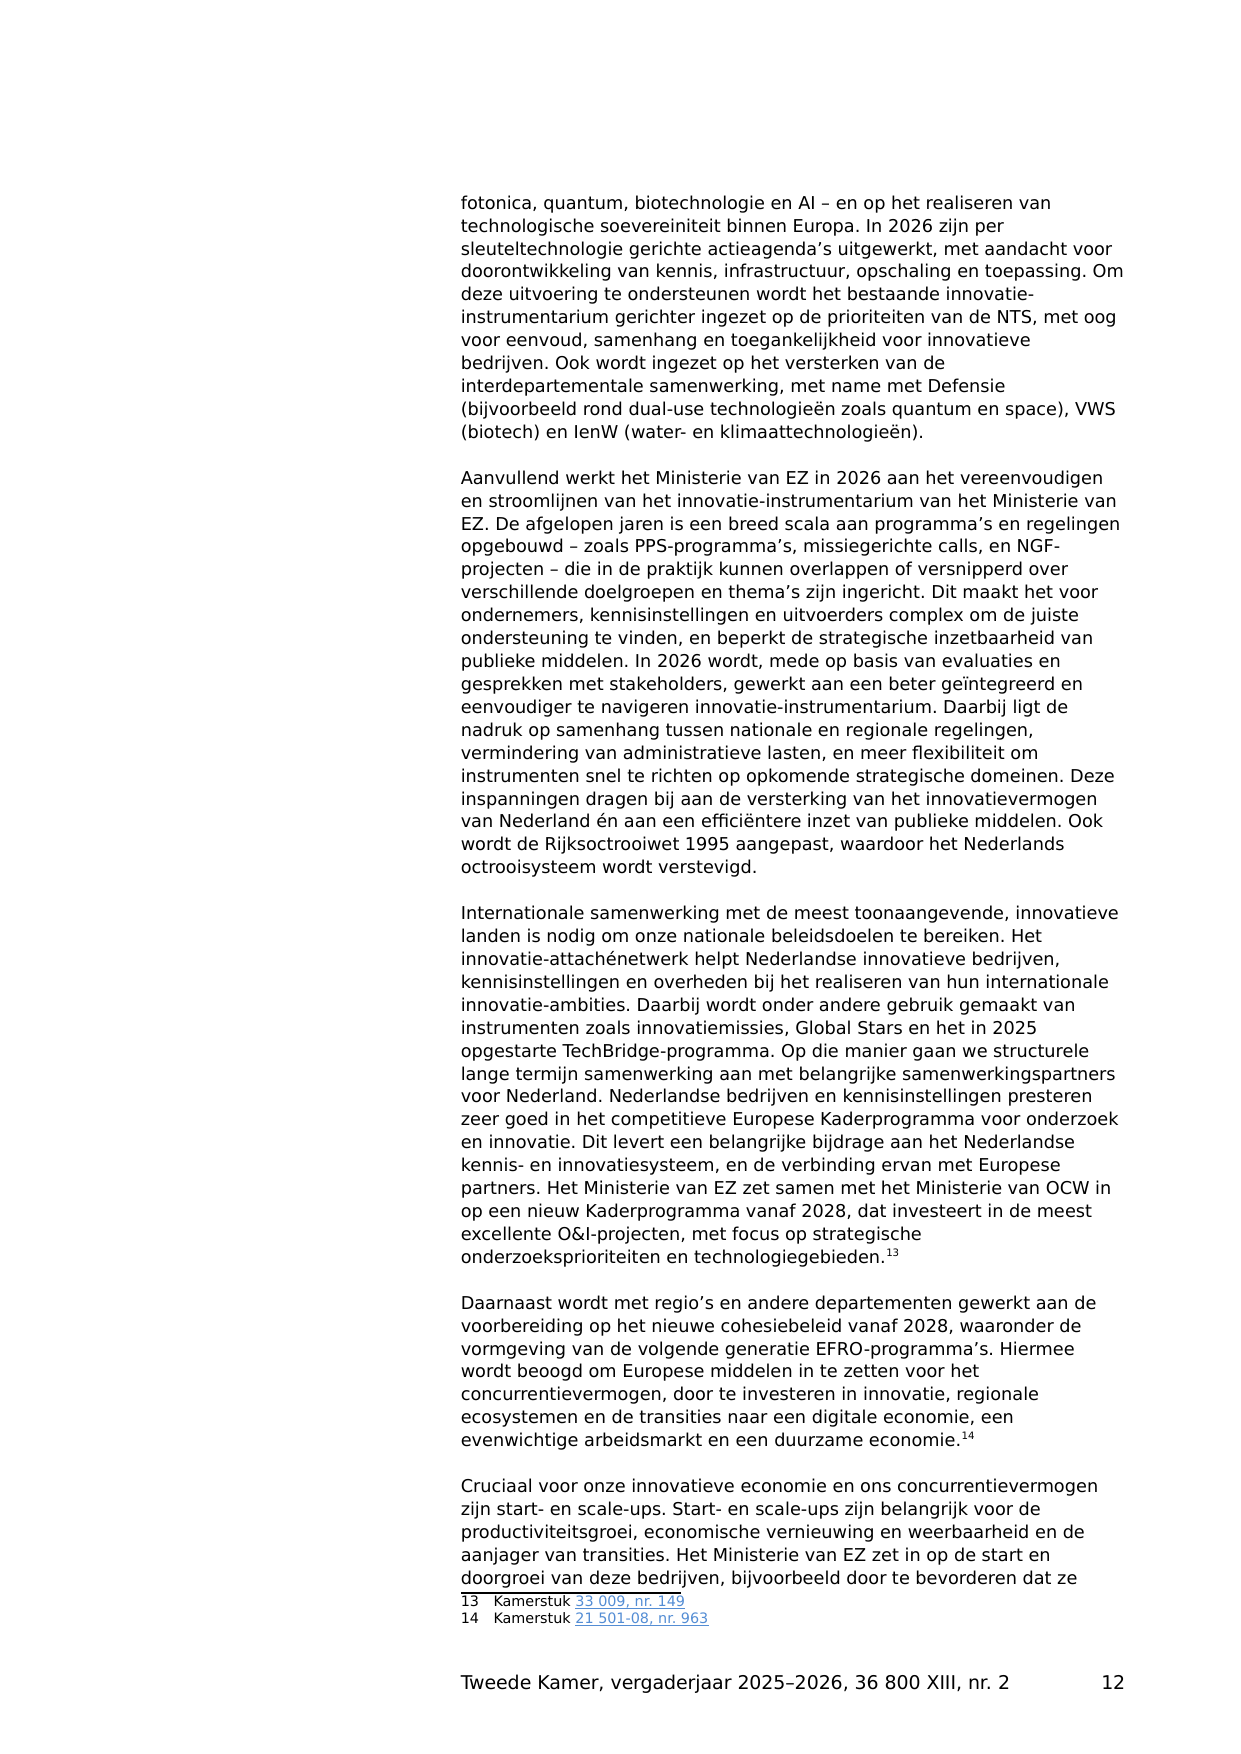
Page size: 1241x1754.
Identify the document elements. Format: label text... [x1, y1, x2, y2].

text fotonica, quantum, biotechnologie en AI – en op het realiseren van technologische soevereiniteit binnen Europa. In 2026 zijn per sleuteltechnologie gerichte actieagenda’s uitgewerkt, met aandacht voor doorontwikkeling van kennis, infrastructuur, opschaling en toepassing. Om deze uitvoering te ondersteunen wordt het bestaande innovatie-instrumentarium gerichter ingezet op de prioriteiten van de NTS, met oog voor eenvoud, samenhang en toegankelijkheid voor innovatieve bedrijven. Ook wordt ingezet op het versterken van de interdepartementale samenwerking, met name met Defensie (bijvoorbeeld rond dual-use technologieën zoals quantum en space), VWS (biotech) en IenW (water- en klimaattechnologieën). [461, 191, 1125, 443]
text Daarnaast wordt met regio’s en andere departementen gewerkt aan de voorbereiding op het nieuwe cohesiebeleid vanaf 2028, waaronder de vormgeving van de volgende generatie EFRO-programma’s. Hiermee wordt beoogd om Europese middelen in te zetten voor het concurrentievermogen, door te investeren in innovatie, regionale ecosystemen en de transities naar een digitale economie, een evenwichtige arbeidsmarkt en een duurzame economie. [461, 1291, 1125, 1451]
text Cruciaal voor onze innovatieve economie en ons concurrentievermogen zijn start- en scale-ups. Start- en scale-ups zijn belangrijk voor de productiviteitsgroei, economische vernieuwing en weerbaarheid en de aanjager van transities. Het Ministerie van EZ zet in op de start en doorgroei van deze bedrijven, bijvoorbeeld door te bevorderen dat ze [461, 1474, 1125, 1589]
text __Kamerstuk 21 501-08, nr. 963 [461, 1610, 1125, 1627]
text Aanvullend werkt het Ministerie van EZ in 2026 aan het vereenvoudigen en stroomlijnen van het innovatie-instrumentarium van het Ministerie van EZ. De afgelopen jaren is een breed scala aan programma’s en regelingen opgebouwd – zoals PPS-programma’s, missiegerichte calls, en NGF-projecten – die in de praktijk kunnen overlappen of versnipperd over verschillende doelgroepen en thema’s zijn ingericht. Dit maakt het voor ondernemers, kennisinstellingen en uitvoerders complex om de juiste ondersteuning te vinden, en beperkt de strategische inzetbaarheid van publieke middelen. In 2026 wordt, mede op basis van evaluaties en gesprekken met stakeholders, gewerkt aan een beter geïntegreerd en eenvoudiger te navigeren innovatie-instrumentarium. Daarbij ligt de nadruk op samenhang tussen nationale en regionale regelingen, vermindering van administratieve lasten, en meer flexibiliteit om instrumenten snel te richten op opkomende strategische domeinen. Deze inspanningen dragen bij aan de versterking van het innovatievermogen van Nederland én aan een efficiëntere inzet van publieke middelen. Ook wordt de Rijksoctrooiwet 1995 aangepast, waardoor het Nederlands octrooisysteem wordt verstevigd. [461, 466, 1125, 878]
text __Kamerstuk 33 009, nr. 149 [461, 1593, 1125, 1610]
text Internationale samenwerking met de meest toonaangevende, innovatieve landen is nodig om onze nationale beleidsdoelen te bereiken. Het innovatie-attachénetwerk helpt Nederlandse innovatieve bedrijven, kennisinstellingen en overheden bij het realiseren van hun internationale innovatie-ambities. Daarbij wordt onder andere gebruik gemaakt van instrumenten zoals innovatiemissies, Global Stars en het in 2025 opgestarte TechBridge-programma. Op die manier gaan we structurele lange termijn samenwerking aan met belangrijke samenwerkingspartners voor Nederland. Nederlandse bedrijven en kennisinstellingen presteren zeer goed in het competitieve Europese Kaderprogramma voor onderzoek en innovatie. Dit levert een belangrijke bijdrage aan het Nederlandse kennis- en innovatiesysteem, en de verbinding ervan met Europese partners. Het Ministerie van EZ zet samen met het Ministerie van OCW in op een nieuw Kaderprogramma vanaf 2028, dat investeert in de meest excellente O&I-projecten, met focus op strategische onderzoeksprioriteiten en technologiegebieden. [461, 901, 1125, 1268]
